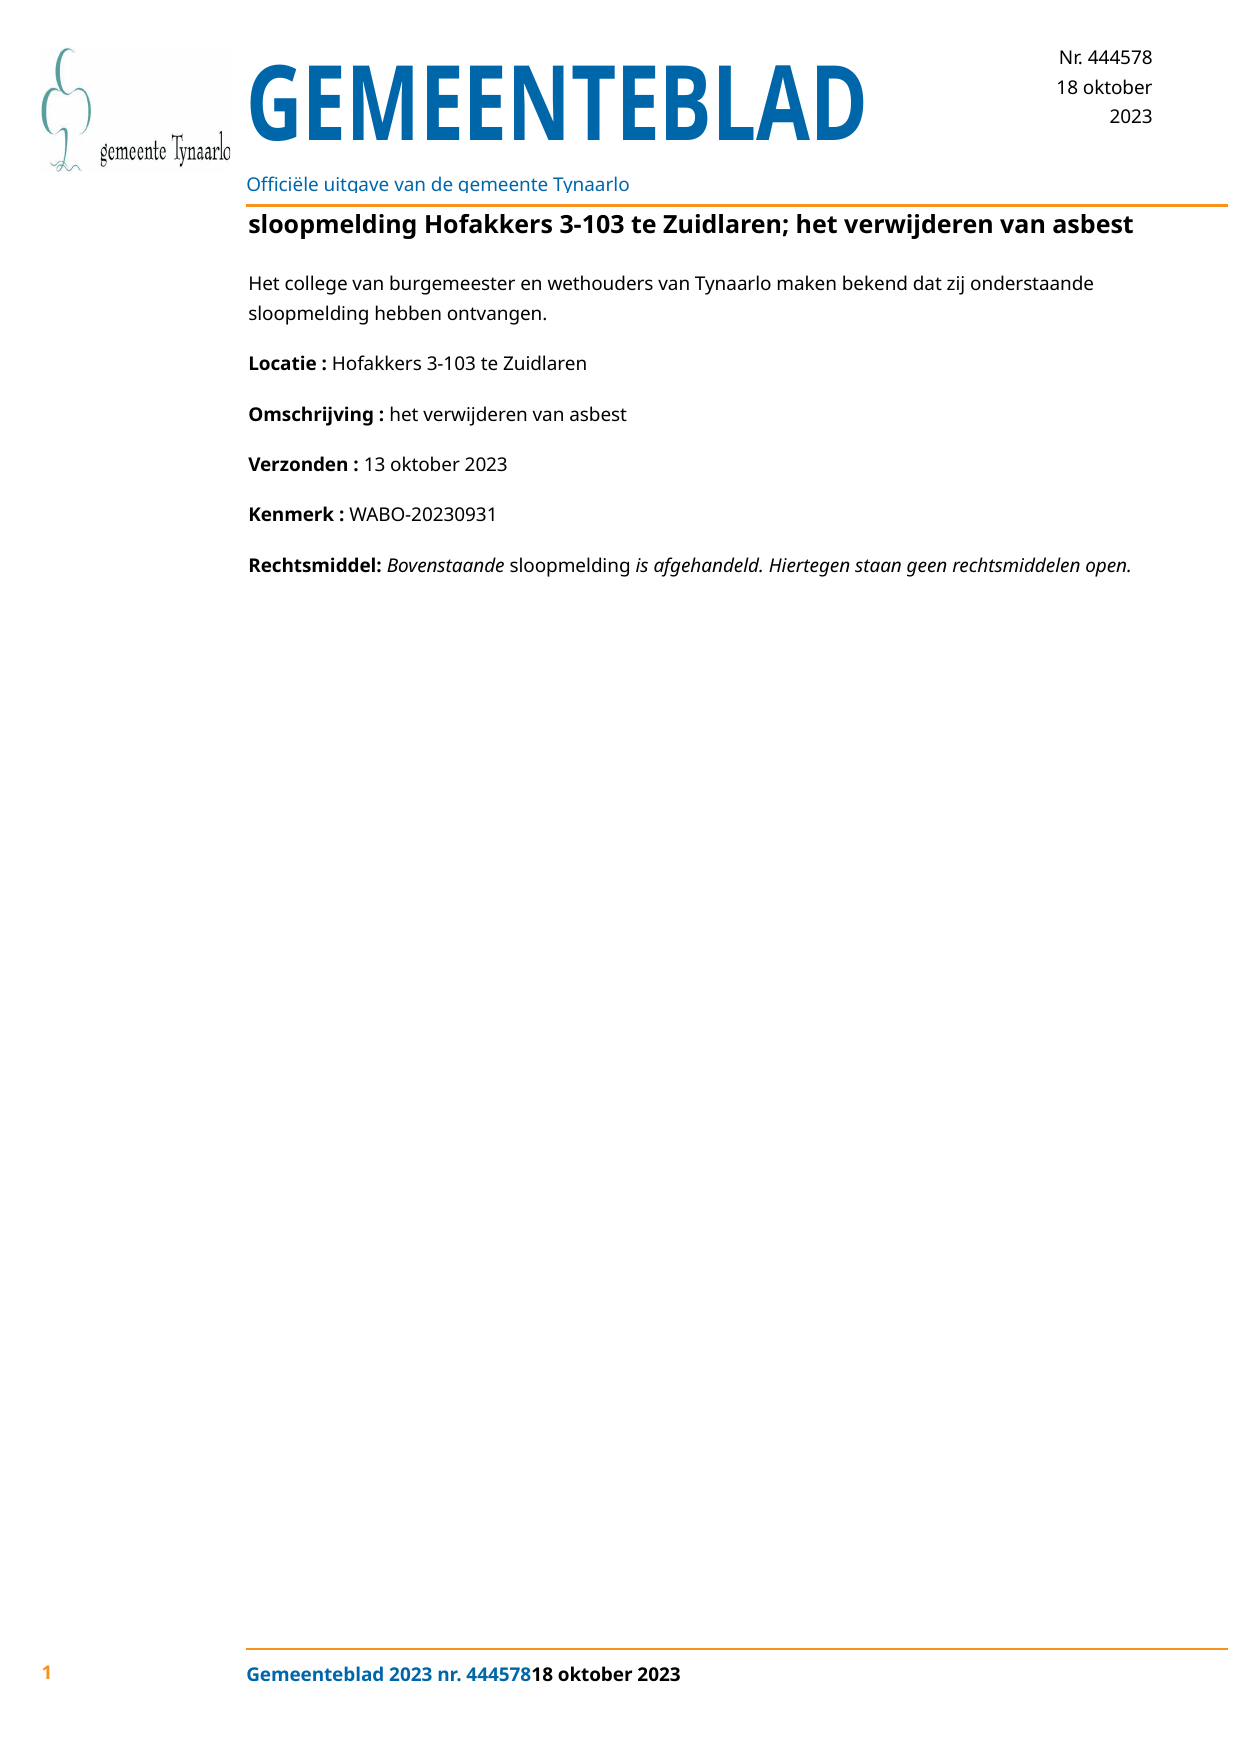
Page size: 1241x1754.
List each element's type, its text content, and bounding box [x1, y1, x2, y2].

picture [41, 47, 231, 172]
text sloopmelding Hofakkers 3-103 te Zuidlaren; het verwijderen van asbest [248, 207, 1152, 241]
text Verzonden : 13 oktober 2023 [248, 451, 1152, 477]
text Kenmerk : WABO-20230931 [248, 502, 1152, 527]
text Rechtsmiddel: Bovenstaande sloopmelding is afgehandeld. Hiertegen staan geen rechtsmiddelen open. [248, 552, 1152, 578]
text Omschrijving : het verwijderen van asbest [248, 401, 1152, 426]
text Locatie : Hofakkers 3-103 te Zuidlaren [248, 350, 1152, 376]
text Het college van burgemeester en wethouders van Tynaarlo maken bekend dat zij onderstaande sloopmelding hebben ontvangen. [248, 270, 1152, 326]
